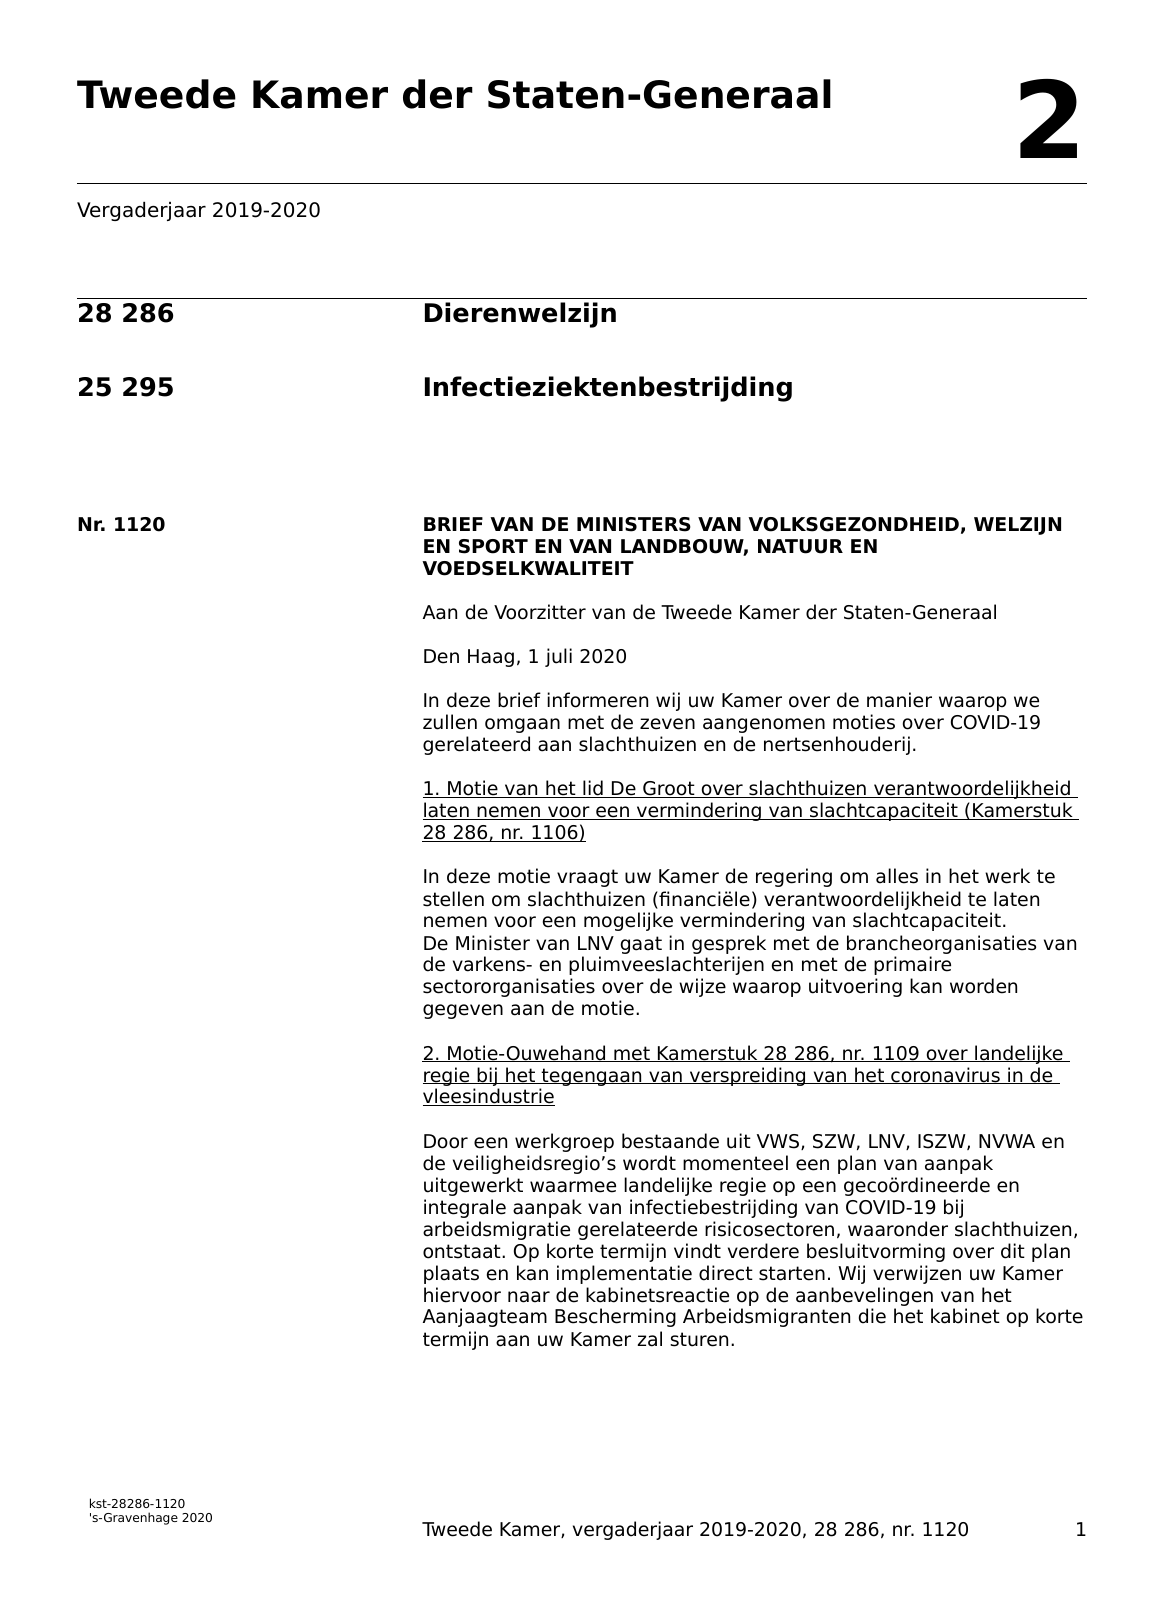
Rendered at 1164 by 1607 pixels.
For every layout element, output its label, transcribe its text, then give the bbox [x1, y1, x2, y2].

text Door een werkgroep bestaande uit VWS, SZW, LNV, ISZW, NVWA en de veiligheidsregio’s wordt momenteel een plan van aanpak uitgewerkt waarmee landelijke regie op een gecoördineerde en integrale aanpak van infectiebestrijding van COVID-19 bij arbeidsmigratie gerelateerde risicosectoren, waaronder slachthuizen, ontstaat. Op korte termijn vindt verdere besluitvorming over dit plan plaats en kan implementatie direct starten. Wij verwijzen uw Kamer hiervoor naar de kabinetsreactie op de aanbevelingen van het Aanjaagteam Bescherming Arbeidsmigranten die het kabinet op korte termijn aan uw Kamer zal sturen. [422, 1131, 1087, 1350]
subtitle 28 286 Dierenwelzijn [77, 299, 1087, 329]
text In deze brief informeren wij uw Kamer over de manier waarop we zullen omgaan met de zeven aangenomen moties over COVID-19 gerelateerd aan slachthuizen en de nertsenhouderij. [422, 690, 1087, 756]
text De Minister van LNV gaat in gesprek met de brancheorganisaties van de varkens- en pluimveeslachterijen en met de primaire sectororganisaties over de wijze waarop uitvoering kan worden gegeven aan de motie. [422, 932, 1087, 1020]
table_header Tweede Kamer der Staten-Generaal [77, 59, 886, 183]
table_header 2 [886, 59, 1087, 183]
subtitle Nr. 1120 BRIEF VAN DE MINISTERS VAN VOLKSGEZONDHEID, WELZIJN EN SPORT EN VAN LANDBOUW, NATUUR EN VOEDSELKWALITEIT [77, 514, 1087, 580]
subtitle 1. Motie van het lid De Groot over slachthuizen verantwoordelijkheid laten nemen voor een vermindering van slachtcapaciteit (Kamerstuk 28 286, nr. 1106) [422, 778, 1087, 844]
table_cell Vergaderjaar 2019-2020 [77, 184, 1087, 298]
text Aan de Voorzitter van de Tweede Kamer der Staten-Generaal [422, 602, 1087, 624]
subtitle 2. Motie-Ouwehand met Kamerstuk 28 286, nr. 1109 over landelijke regie bij het tegengaan van verspreiding van het coronavirus in de vleesindustrie [422, 1042, 1087, 1108]
text In deze motie vraagt uw Kamer de regering om alles in het werk te stellen om slachthuizen (financiële) verantwoordelijkheid te laten nemen voor een mogelijke vermindering van slachtcapaciteit. [422, 866, 1087, 932]
text 's-Gravenhage 2020 [88, 1511, 323, 1525]
subtitle 25 295 Infectieziektenbestrijding [77, 373, 1087, 403]
text Den Haag, 1 juli 2020 [422, 646, 1087, 668]
text kst-28286-1120 [88, 1497, 323, 1511]
